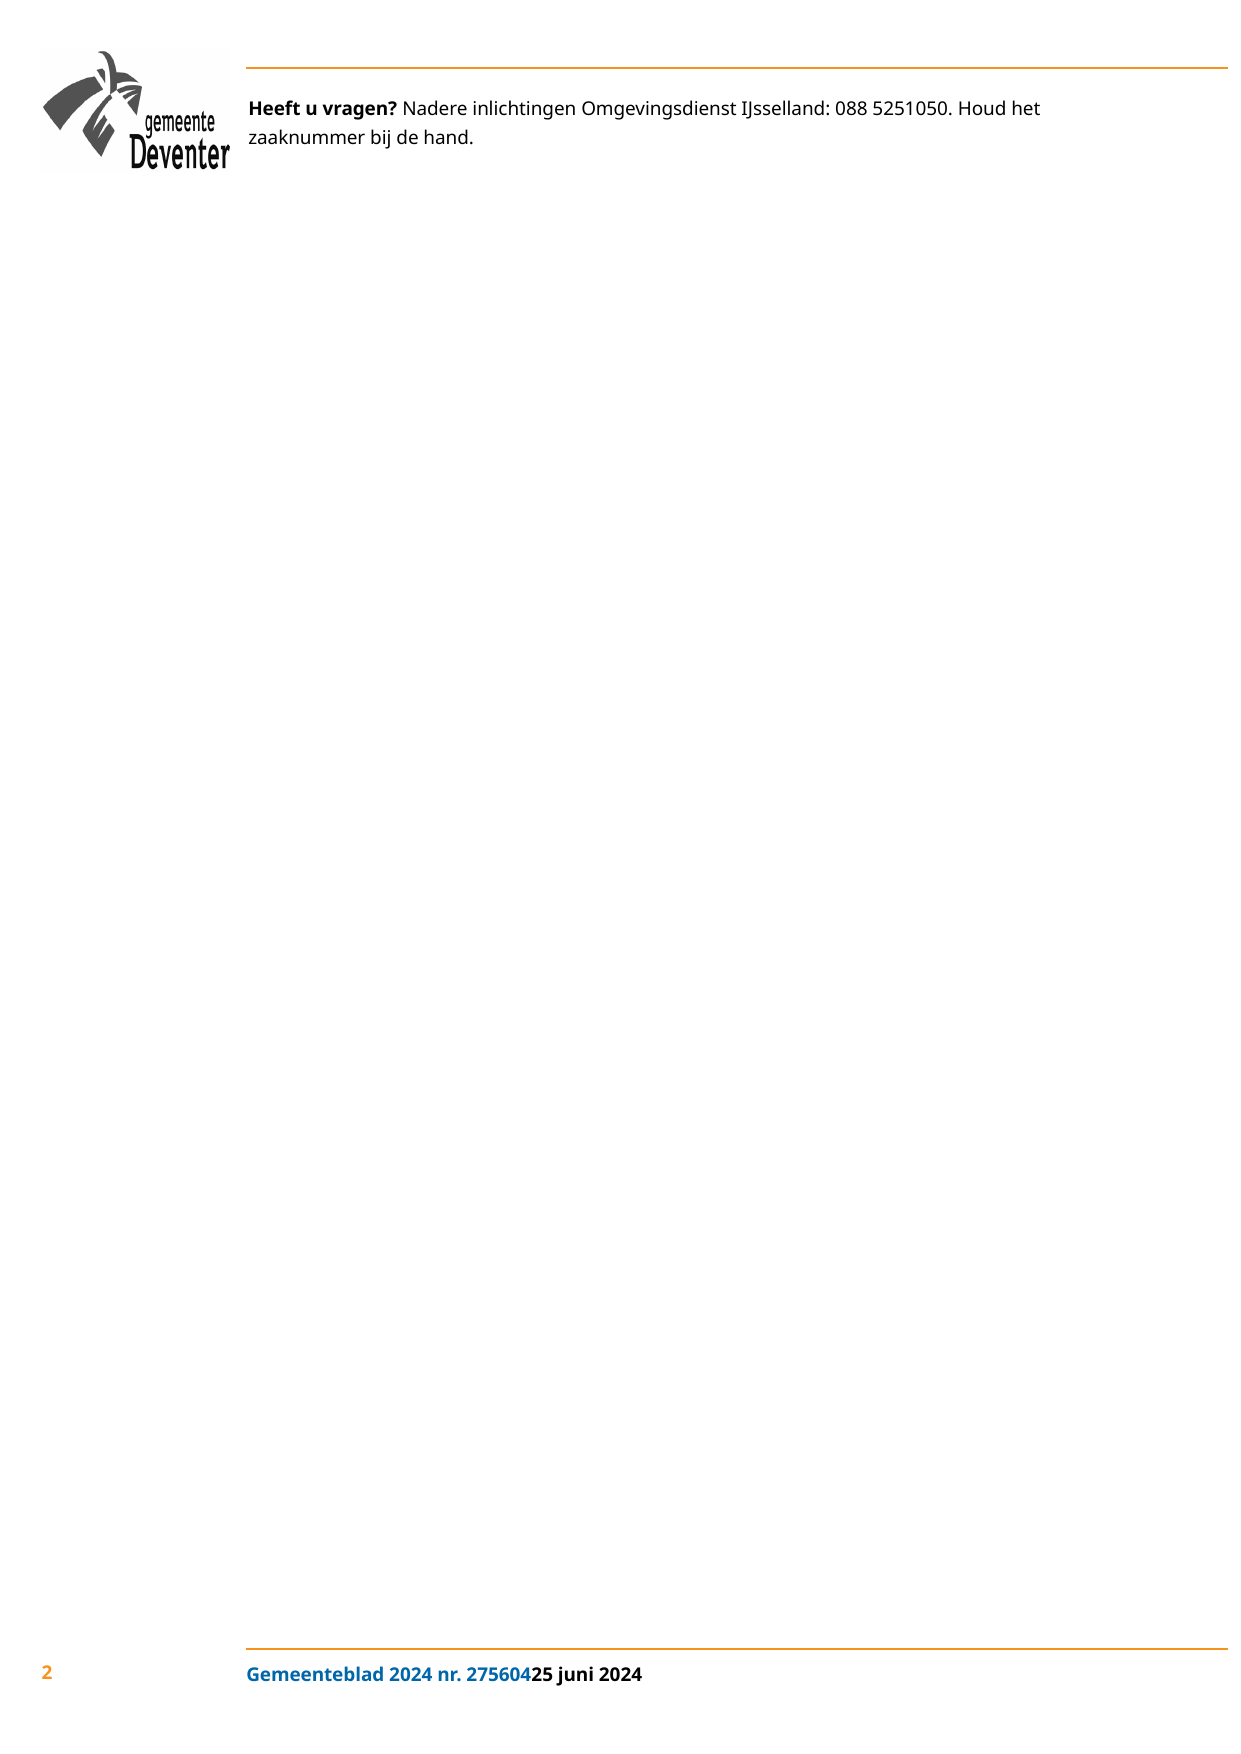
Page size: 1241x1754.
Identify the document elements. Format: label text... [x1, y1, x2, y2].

picture [41, 47, 231, 172]
text Heeft u vragen? Nadere inlichtingen Omgevingsdienst IJsselland: 088 5251050. Houd het zaaknummer bij de hand. [248, 95, 1152, 150]
